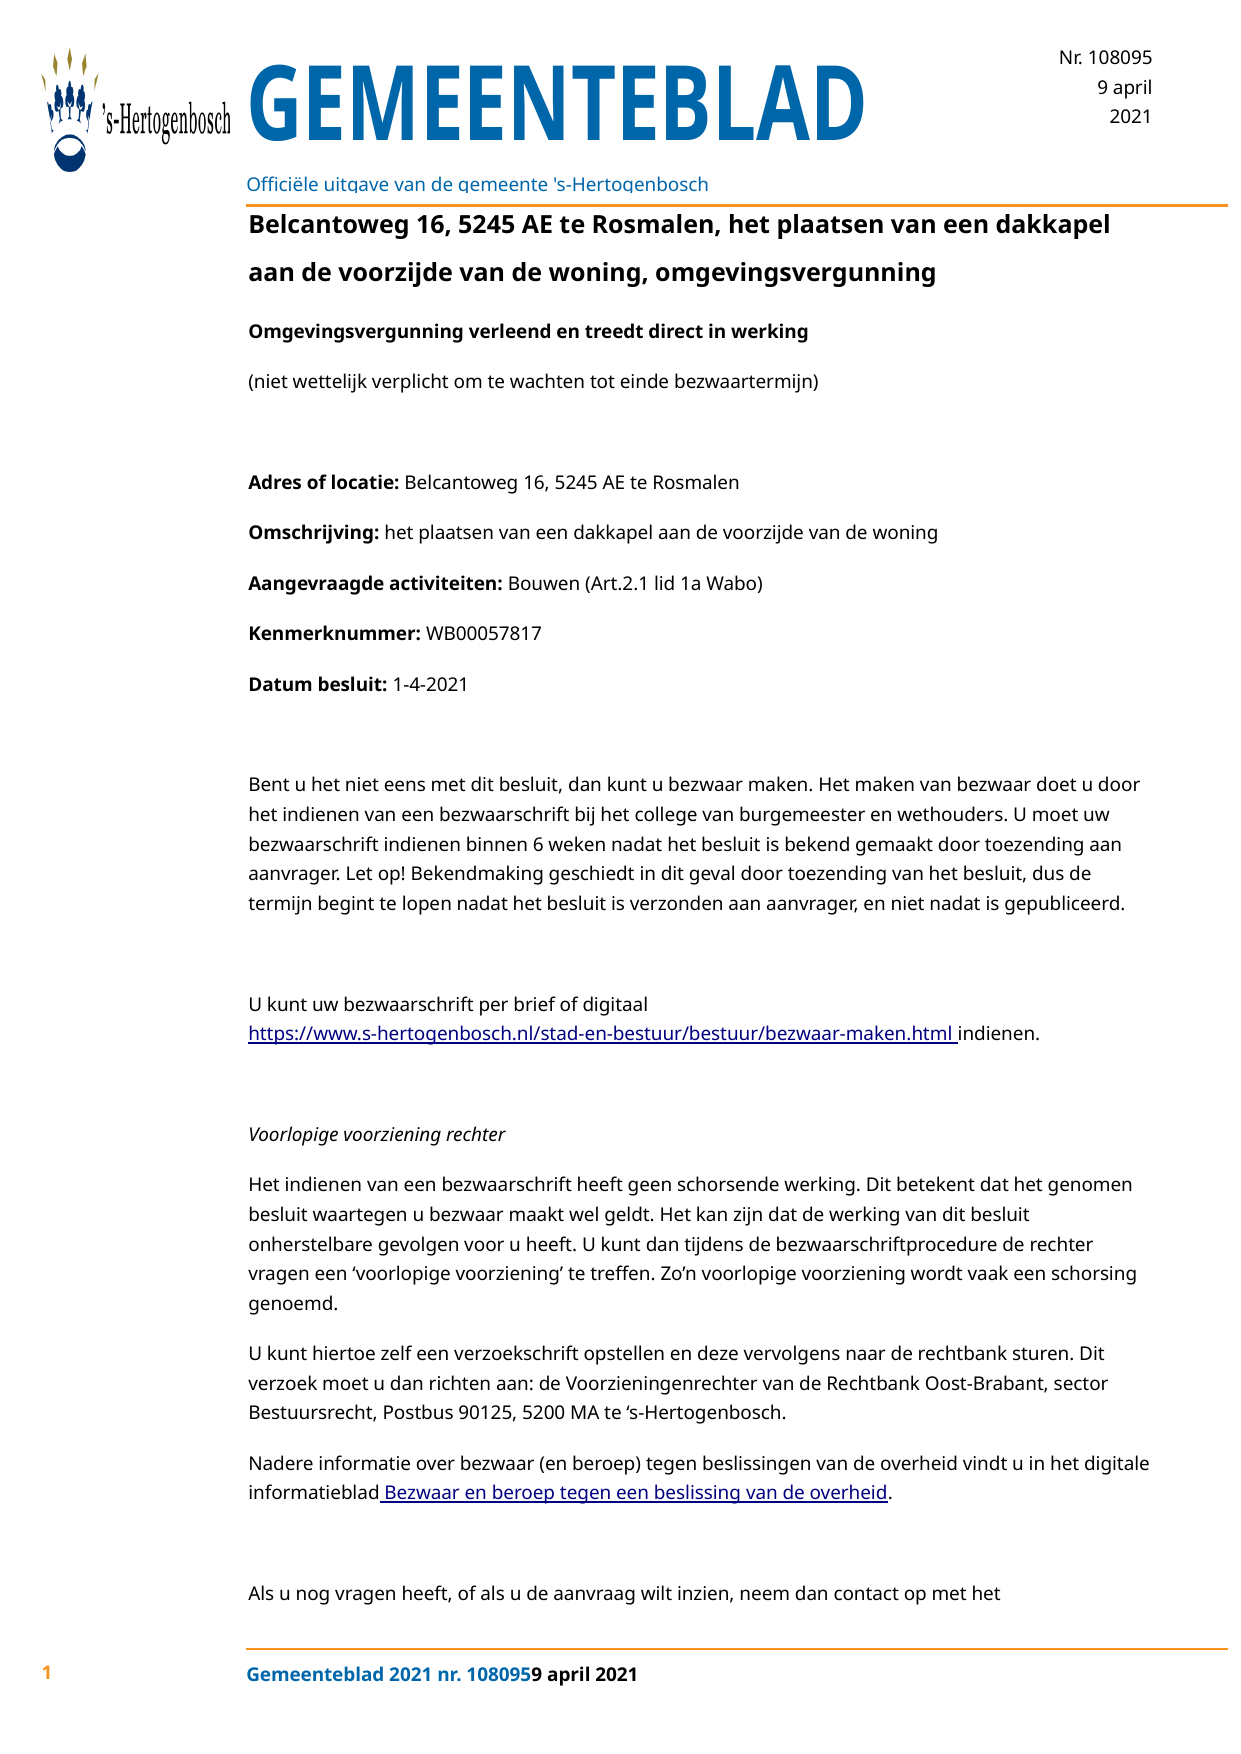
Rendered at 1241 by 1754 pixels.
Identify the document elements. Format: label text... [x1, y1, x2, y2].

text Datum besluit: 1-4-2021 [248, 671, 1152, 697]
text Kenmerknummer: WB00057817 [248, 620, 1152, 646]
picture [41, 47, 231, 172]
text Bent u het niet eens met dit besluit, dan kunt u bezwaar maken. Het maken van bezwaar doet u door het indienen van een bezwaarschrift bij het college van burgemeester en wethouders. U moet uw bezwaarschrift indienen binnen 6 weken nadat het besluit is bekend gemaakt door toezending aan aanvrager. Let op! Bekendmaking geschiedt in dit geval door toezending van het besluit, dus de termijn begint te lopen nadat het besluit is verzonden aan aanvrager, en niet nadat is gepubliceerd. [248, 772, 1152, 916]
text Belcantoweg 16, 5245 AE te Rosmalen, het plaatsen van een dakkapel aan de voorzijde van de woning, omgevingsvergunning [248, 207, 1152, 288]
text Het indienen van een bezwaarschrift heeft geen schorsende werking. Dit betekent dat het genomen besluit waartegen u bezwaar maakt wel geldt. Het kan zijn dat de werking van dit besluit onherstelbare gevolgen voor u heeft. U kunt dan tijdens de bezwaarschriftprocedure de rechter vragen een ‘voorlopige voorziening’ te treffen. Zo’n voorlopige voorziening wordt vaak een schorsing genoemd. [248, 1172, 1152, 1316]
text U kunt uw bezwaarschrift per brief of digitaal https://www.s-hertogenbosch.nl/stad-en-bestuur/bestuur/bezwaar-maken.html indienen. [248, 991, 1152, 1046]
text Aangevraagde activiteiten: Bouwen (Art.2.1 lid 1a Wabo) [248, 570, 1152, 596]
text Adres of locatie: Belcantoweg 16, 5245 AE te Rosmalen [248, 469, 1152, 495]
text Als u nog vragen heeft, of als u de aanvraag wilt inzien, neem dan contact op met het [248, 1580, 1152, 1606]
text Omschrijving: het plaatsen van een dakkapel aan de voorzijde van de woning [248, 519, 1152, 545]
text (niet wettelijk verplicht om te wachten tot einde bezwaartermijn) [248, 368, 1152, 394]
text U kunt hiertoe zelf een verzoekschrift opstellen en deze vervolgens naar de rechtbank sturen. Dit verzoek moet u dan richten aan: de Voorzieningenrechter van de Rechtbank Oost-Brabant, sector Bestuursrecht, Postbus 90125, 5200 MA te ‘s-Hertogenbosch. [248, 1340, 1152, 1425]
text Nadere informatie over bezwaar (en beroep) tegen beslissingen van de overheid vindt u in het digitale informatieblad Bezwaar en beroep tegen een beslissing van de overheid. [248, 1450, 1152, 1505]
text Omgevingsvergunning verleend en treedt direct in werking [248, 318, 1152, 344]
text Voorlopige voorziening rechter [248, 1121, 1152, 1147]
